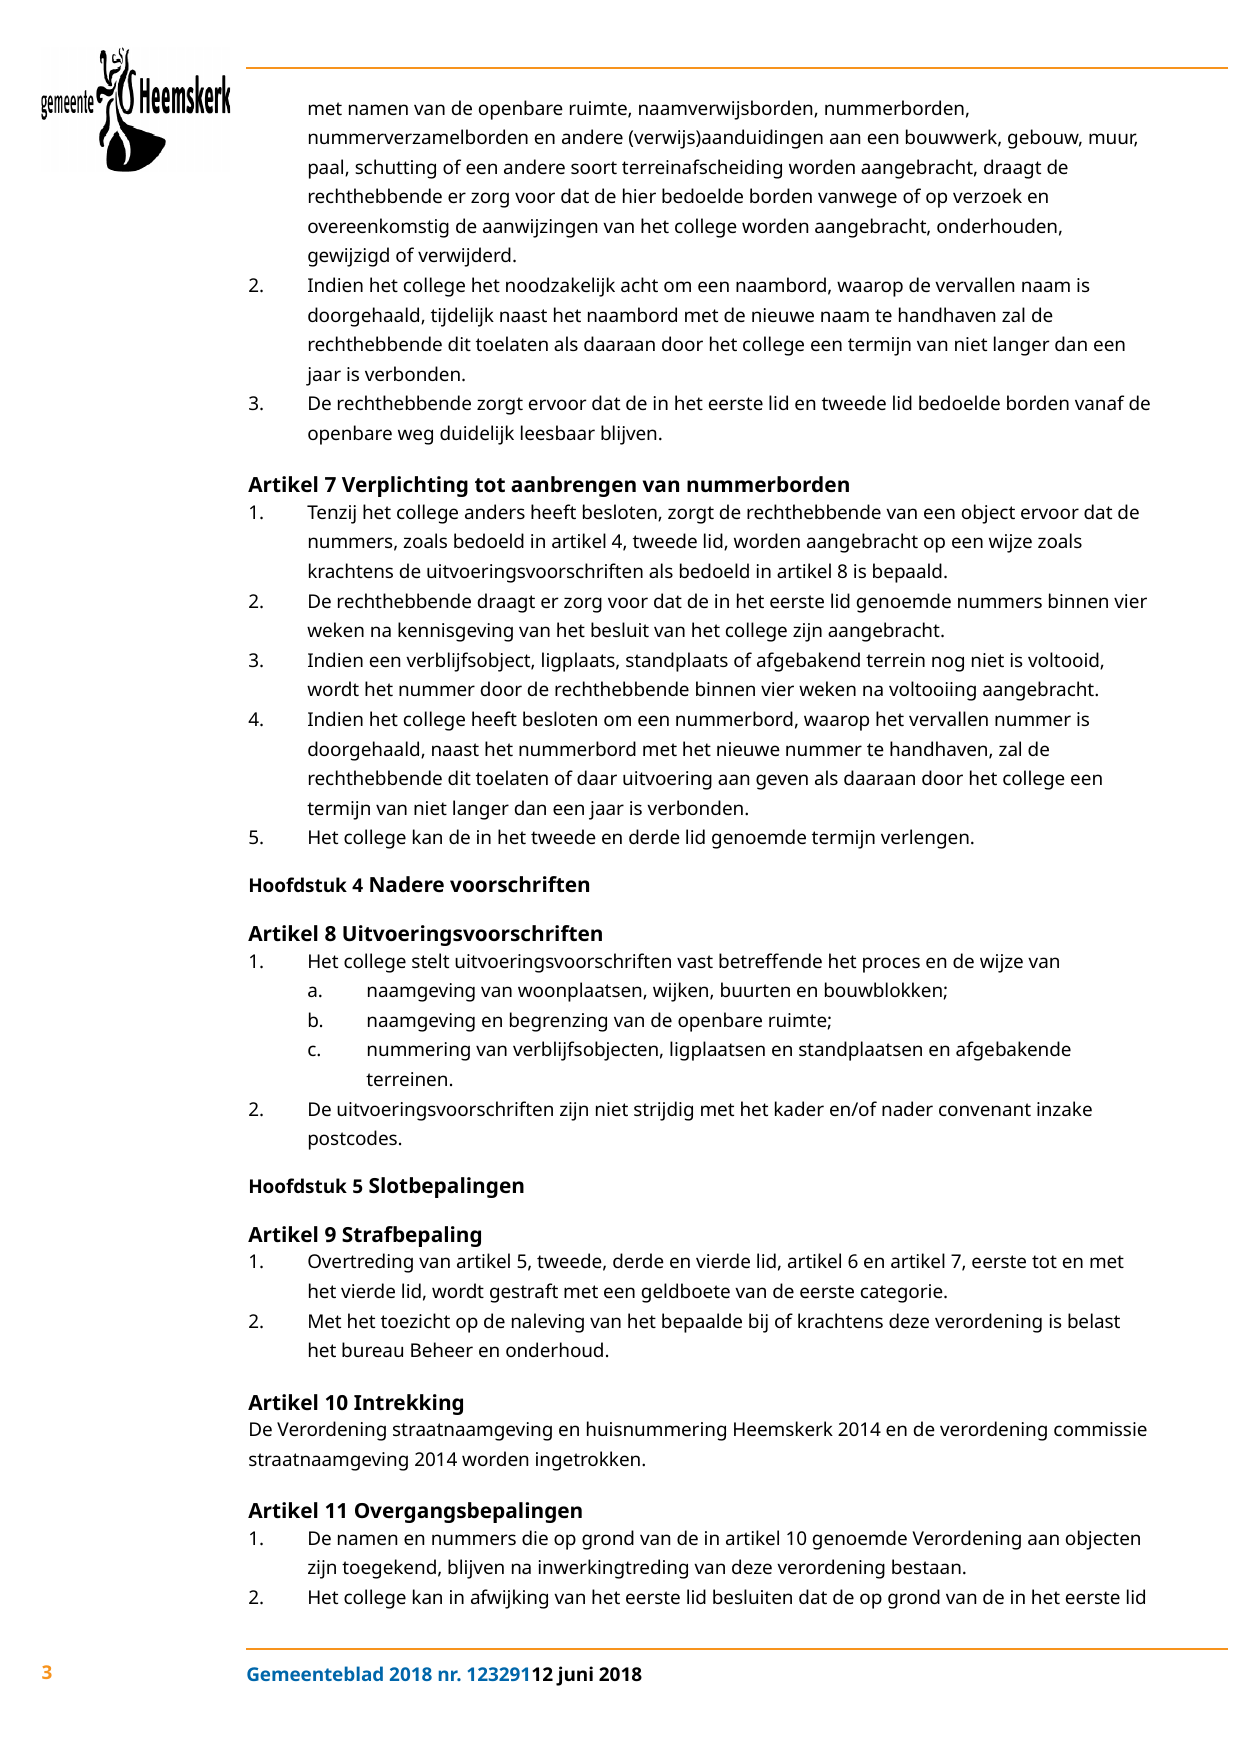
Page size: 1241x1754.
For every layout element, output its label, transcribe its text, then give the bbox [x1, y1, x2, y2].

text Artikel 11 Overgangsbepalingen [248, 1496, 1152, 1525]
text Artikel 7 Verplichting tot aanbrengen van nummerborden [248, 471, 1152, 499]
list Overtreding van artikel 5, tweede, derde en vierde lid, artikel 6 en artikel 7, eerste tot en met het vierde lid, wordt gestraft met een geldboete van de eerste categorie. [248, 1249, 1152, 1304]
list Indien het college het noodzakelijk acht om een naambord, waarop de vervallen naam is doorgehaald, tijdelijk naast het naambord met de nieuwe naam te handhaven zal de rechthebbende dit toelaten als daaraan door het college een termijn van niet langer dan een jaar is verbonden. [248, 272, 1152, 387]
picture [41, 47, 231, 172]
list De namen en nummers die op grond van de in artikel 10 genoemde Verordening aan objecten zijn toegekend, blijven na inwerkingtreding van deze verordening bestaan. [248, 1525, 1152, 1580]
text Artikel 8 Uitvoeringsvoorschriften [248, 919, 1152, 948]
list met namen van de openbare ruimte, naamverwijsborden, nummerborden, nummerverzamelborden en andere (verwijs)aanduidingen aan een bouwwerk, gebouw, muur, paal, schutting of een andere soort terreinafscheiding worden aangebracht, draagt de rechthebbende er zorg voor dat de hier bedoelde borden vanwege of op verzoek en overeenkomstig de aanwijzingen van het college worden aangebracht, onderhouden, gewijzigd of verwijderd. [248, 95, 1152, 268]
text Hoofdstuk 5 Slotbepalingen [248, 1171, 1152, 1199]
list Het college stelt uitvoeringsvoorschriften vast betreffende het proces en de wijze van [248, 948, 1152, 973]
text Artikel 10 Intrekking [248, 1388, 1152, 1416]
list Het college kan in afwijking van het eerste lid besluiten dat de op grond van de in het eerste lid [248, 1584, 1152, 1609]
list De rechthebbende draagt er zorg voor dat de in het eerste lid genoemde nummers binnen vier weken na kennisgeving van het besluit van het college zijn aangebracht. [248, 588, 1152, 643]
list Met het toezicht op de naleving van het bepaalde bij of krachtens deze verordening is belast het bureau Beheer en onderhoud. [248, 1308, 1152, 1363]
text De Verordening straatnaamgeving en huisnummering Heemskerk 2014 en de verordening commissie straatnaamgeving 2014 worden ingetrokken. [248, 1416, 1152, 1472]
list De uitvoeringsvoorschriften zijn niet strijdig met het kader en/of nader convenant inzake postcodes. [248, 1096, 1152, 1151]
text Artikel 9 Strafbepaling [248, 1220, 1152, 1249]
list naamgeving en begrenzing van de openbare ruimte; [307, 1007, 1152, 1033]
text Hoofdstuk 4 Nadere voorschriften [248, 870, 1152, 898]
list naamgeving van woonplaatsen, wijken, buurten en bouwblokken; [307, 977, 1152, 1003]
list Het college kan de in het tweede en derde lid genoemde termijn verlengen. [248, 824, 1152, 850]
list nummering van verblijfsobjecten, ligplaatsen en standplaatsen en afgebakende terreinen. [307, 1037, 1152, 1092]
list Indien het college heeft besloten om een nummerbord, waarop het vervallen nummer is doorgehaald, naast het nummerbord met het nieuwe nummer te handhaven, zal de rechthebbende dit toelaten of daar uitvoering aan geven als daaraan door het college een termijn van niet langer dan een jaar is verbonden. [248, 706, 1152, 821]
list Tenzij het college anders heeft besloten, zorgt de rechthebbende van een object ervoor dat de nummers, zoals bedoeld in artikel 4, tweede lid, worden aangebracht op een wijze zoals krachtens de uitvoeringsvoorschriften als bedoeld in artikel 8 is bepaald. [248, 499, 1152, 584]
list Indien een verblijfsobject, ligplaats, standplaats of afgebakend terrein nog niet is voltooid, wordt het nummer door de rechthebbende binnen vier weken na voltooiing aangebracht. [248, 647, 1152, 702]
list De rechthebbende zorgt ervoor dat de in het eerste lid en tweede lid bedoelde borden vanaf de openbare weg duidelijk leesbaar blijven. [248, 391, 1152, 446]
